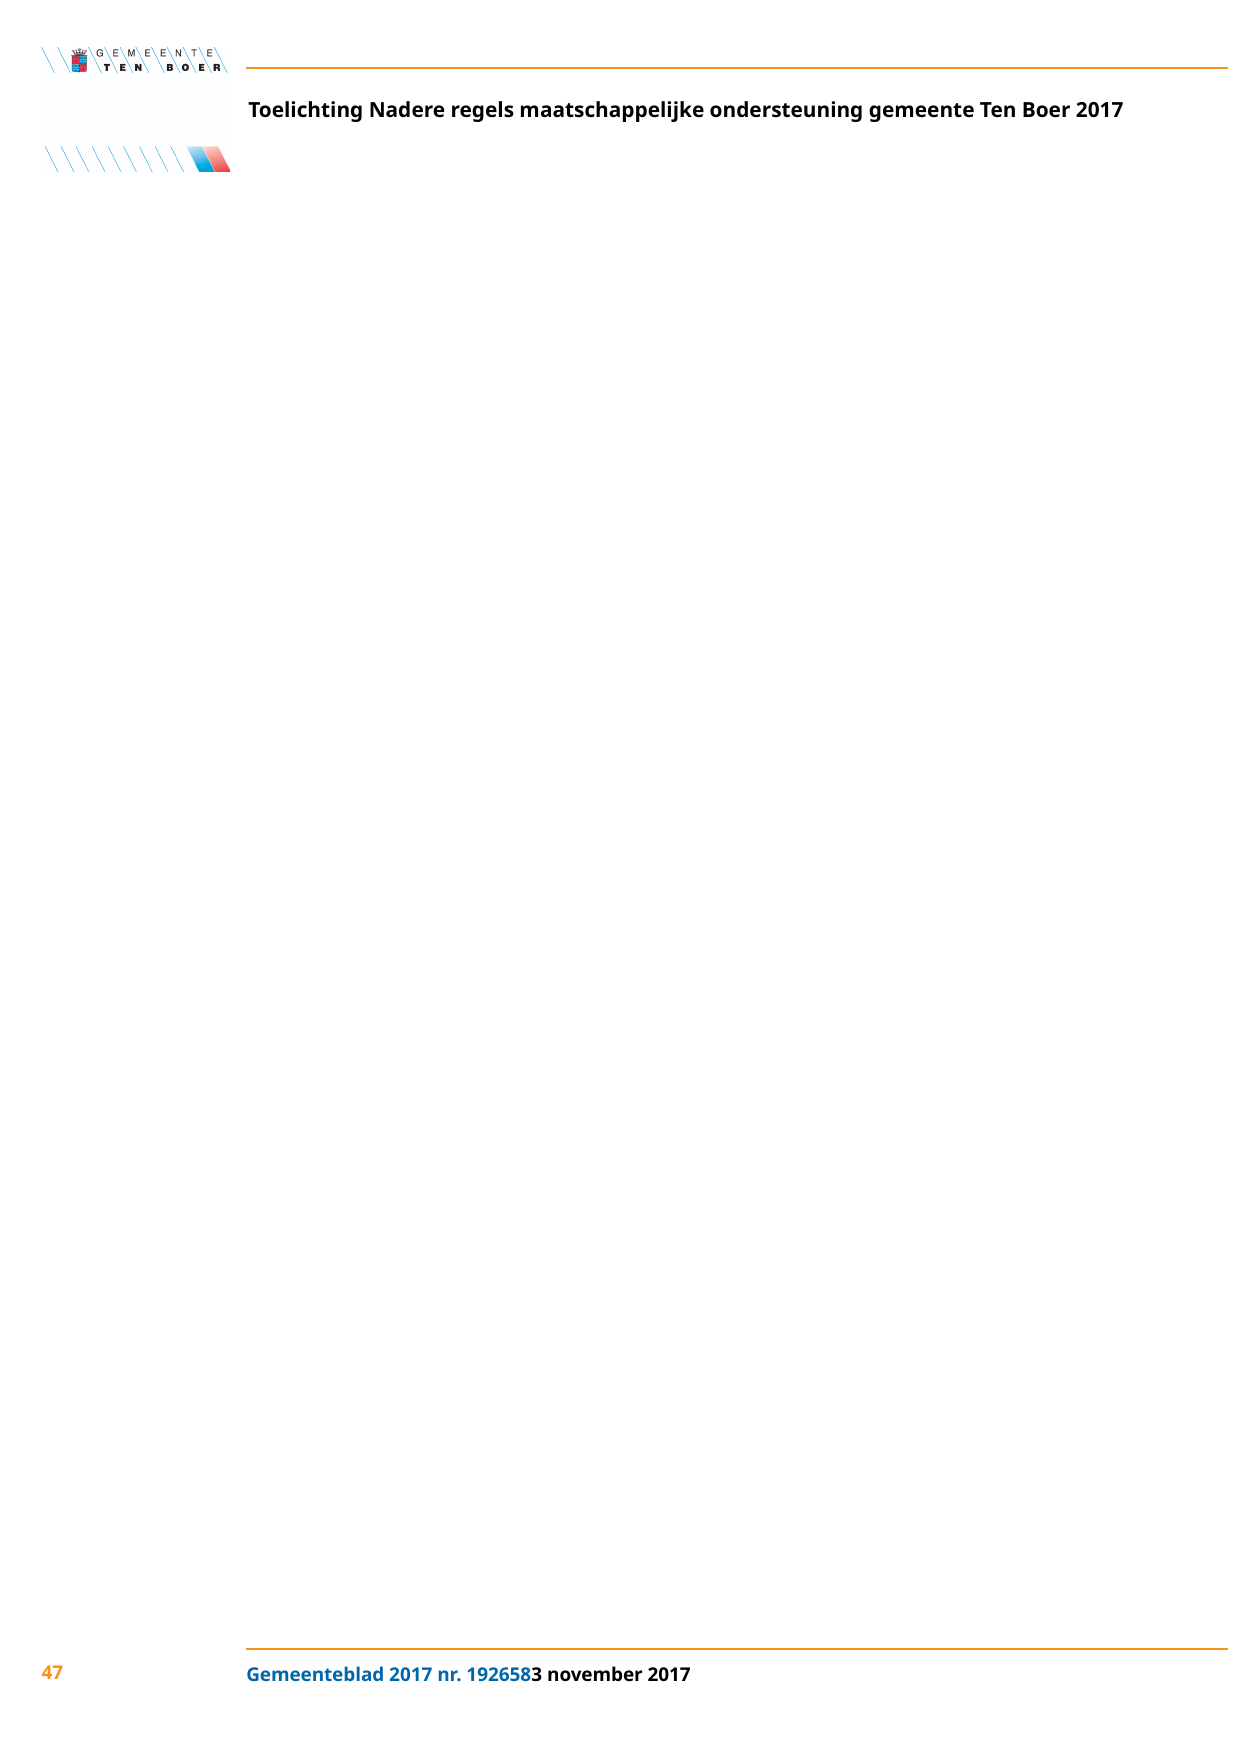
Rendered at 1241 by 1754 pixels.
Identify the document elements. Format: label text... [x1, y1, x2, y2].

picture [41, 47, 231, 172]
text Toelichting Nadere regels maatschappelijke ondersteuning gemeente Ten Boer 2017 [248, 95, 1152, 123]
